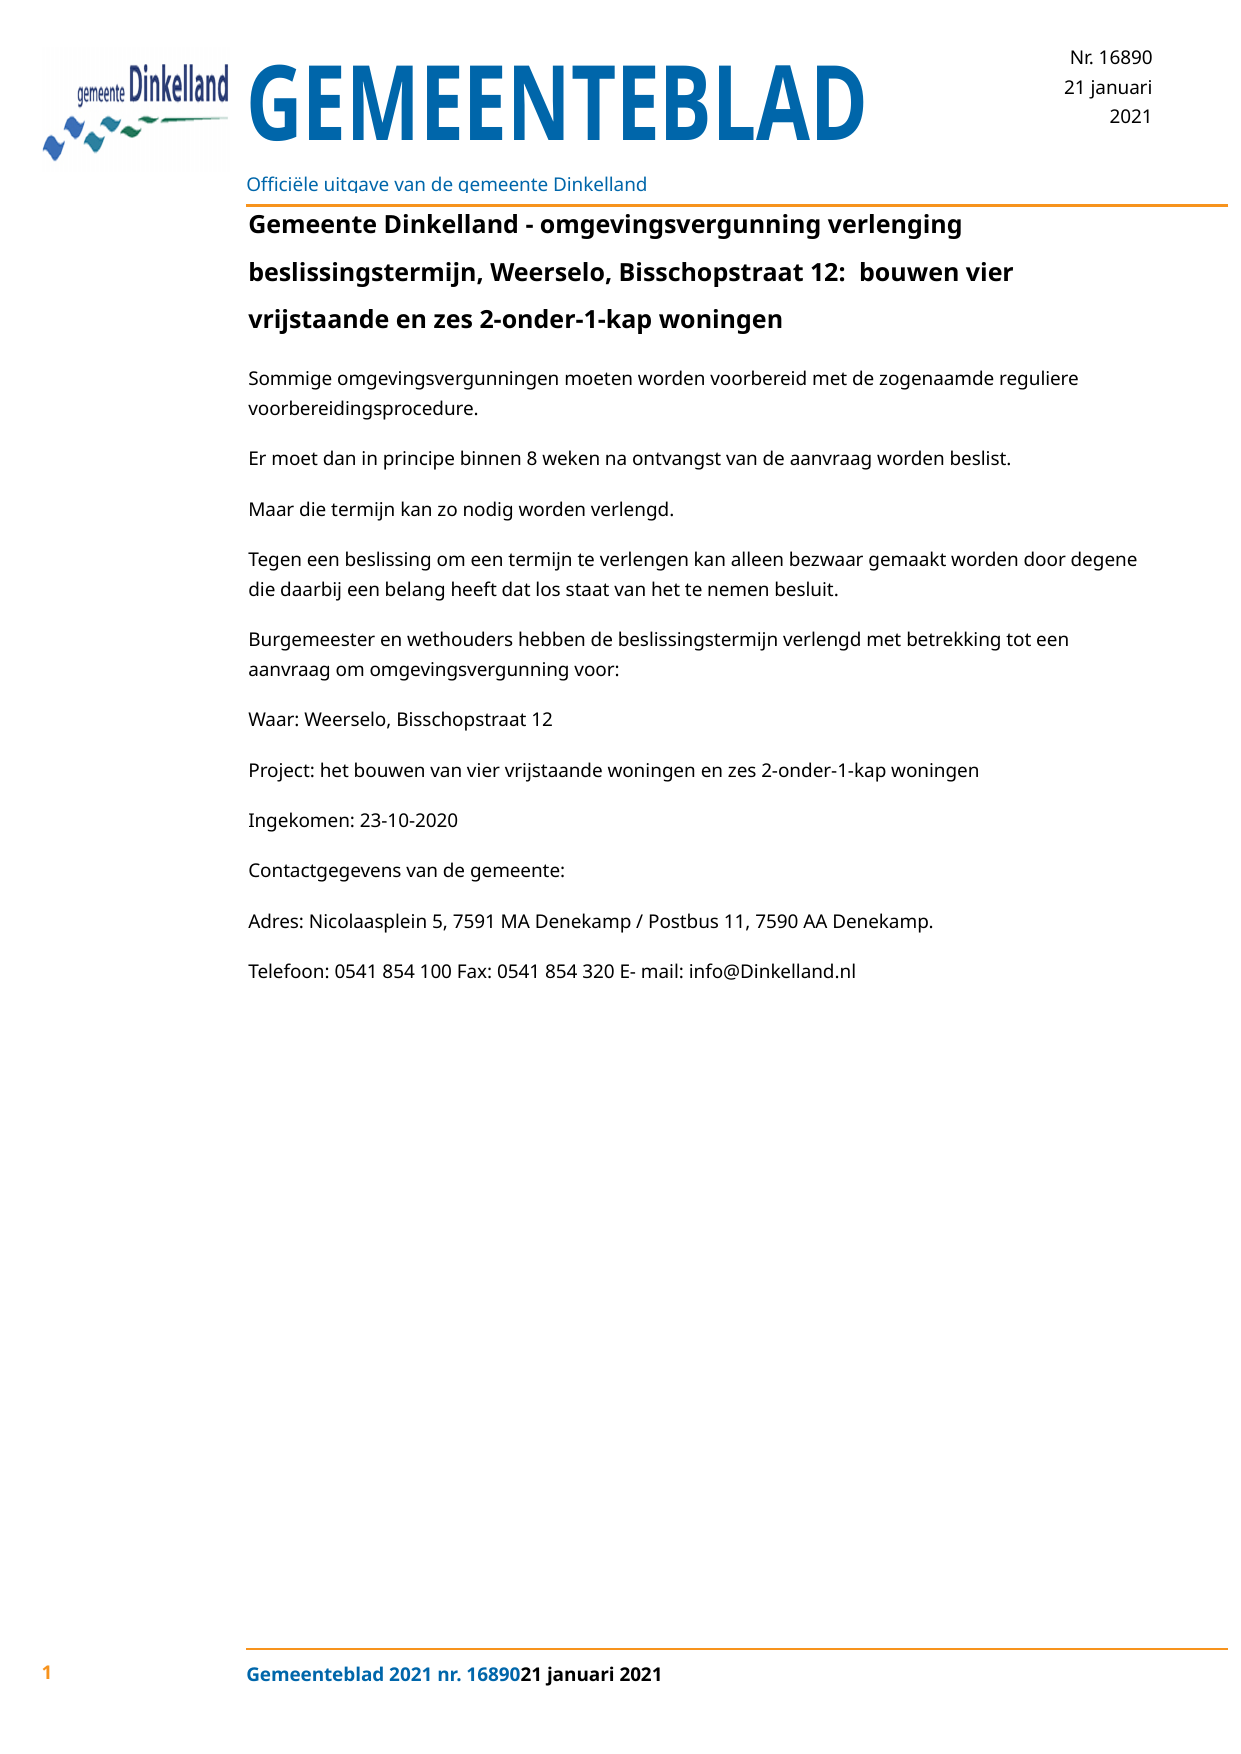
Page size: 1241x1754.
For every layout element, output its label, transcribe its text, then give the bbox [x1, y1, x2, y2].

text Sommige omgevingsvergunningen moeten worden voorbereid met de zogenaamde reguliere voorbereidingsprocedure. [248, 366, 1152, 421]
text Contactgegevens van de gemeente: [248, 858, 1152, 883]
picture [41, 47, 231, 172]
text Ingekomen: 23-10-2020 [248, 807, 1152, 833]
text Adres: Nicolaasplein 5, 7591 MA Denekamp / Postbus 11, 7590 AA Denekamp. [248, 908, 1152, 934]
text Telefoon: 0541 854 100 Fax: 0541 854 320 E- mail: info@Dinkelland.nl [248, 958, 1152, 984]
text Waar: Weerselo, Bisschopstraat 12 [248, 706, 1152, 732]
text Maar die termijn kan zo nodig worden verlengd. [248, 496, 1152, 522]
text Gemeente Dinkelland - omgevingsvergunning verlenging beslissingstermijn, Weerselo, Bisschopstraat 12: bouwen vier vrijstaande en zes 2-onder-1-kap woningen [248, 207, 1152, 336]
text Er moet dan in principe binnen 8 weken na ontvangst van de aanvraag worden beslist. [248, 446, 1152, 471]
text Burgemeester en wethouders hebben de beslissingstermijn verlengd met betrekking tot een aanvraag om omgevingsvergunning voor: [248, 626, 1152, 682]
text Tegen een beslissing om een termijn te verlengen kan alleen bezwaar gemaakt worden door degene die daarbij een belang heeft dat los staat van het te nemen besluit. [248, 546, 1152, 602]
text Project: het bouwen van vier vrijstaande woningen en zes 2-onder-1-kap woningen [248, 757, 1152, 782]
